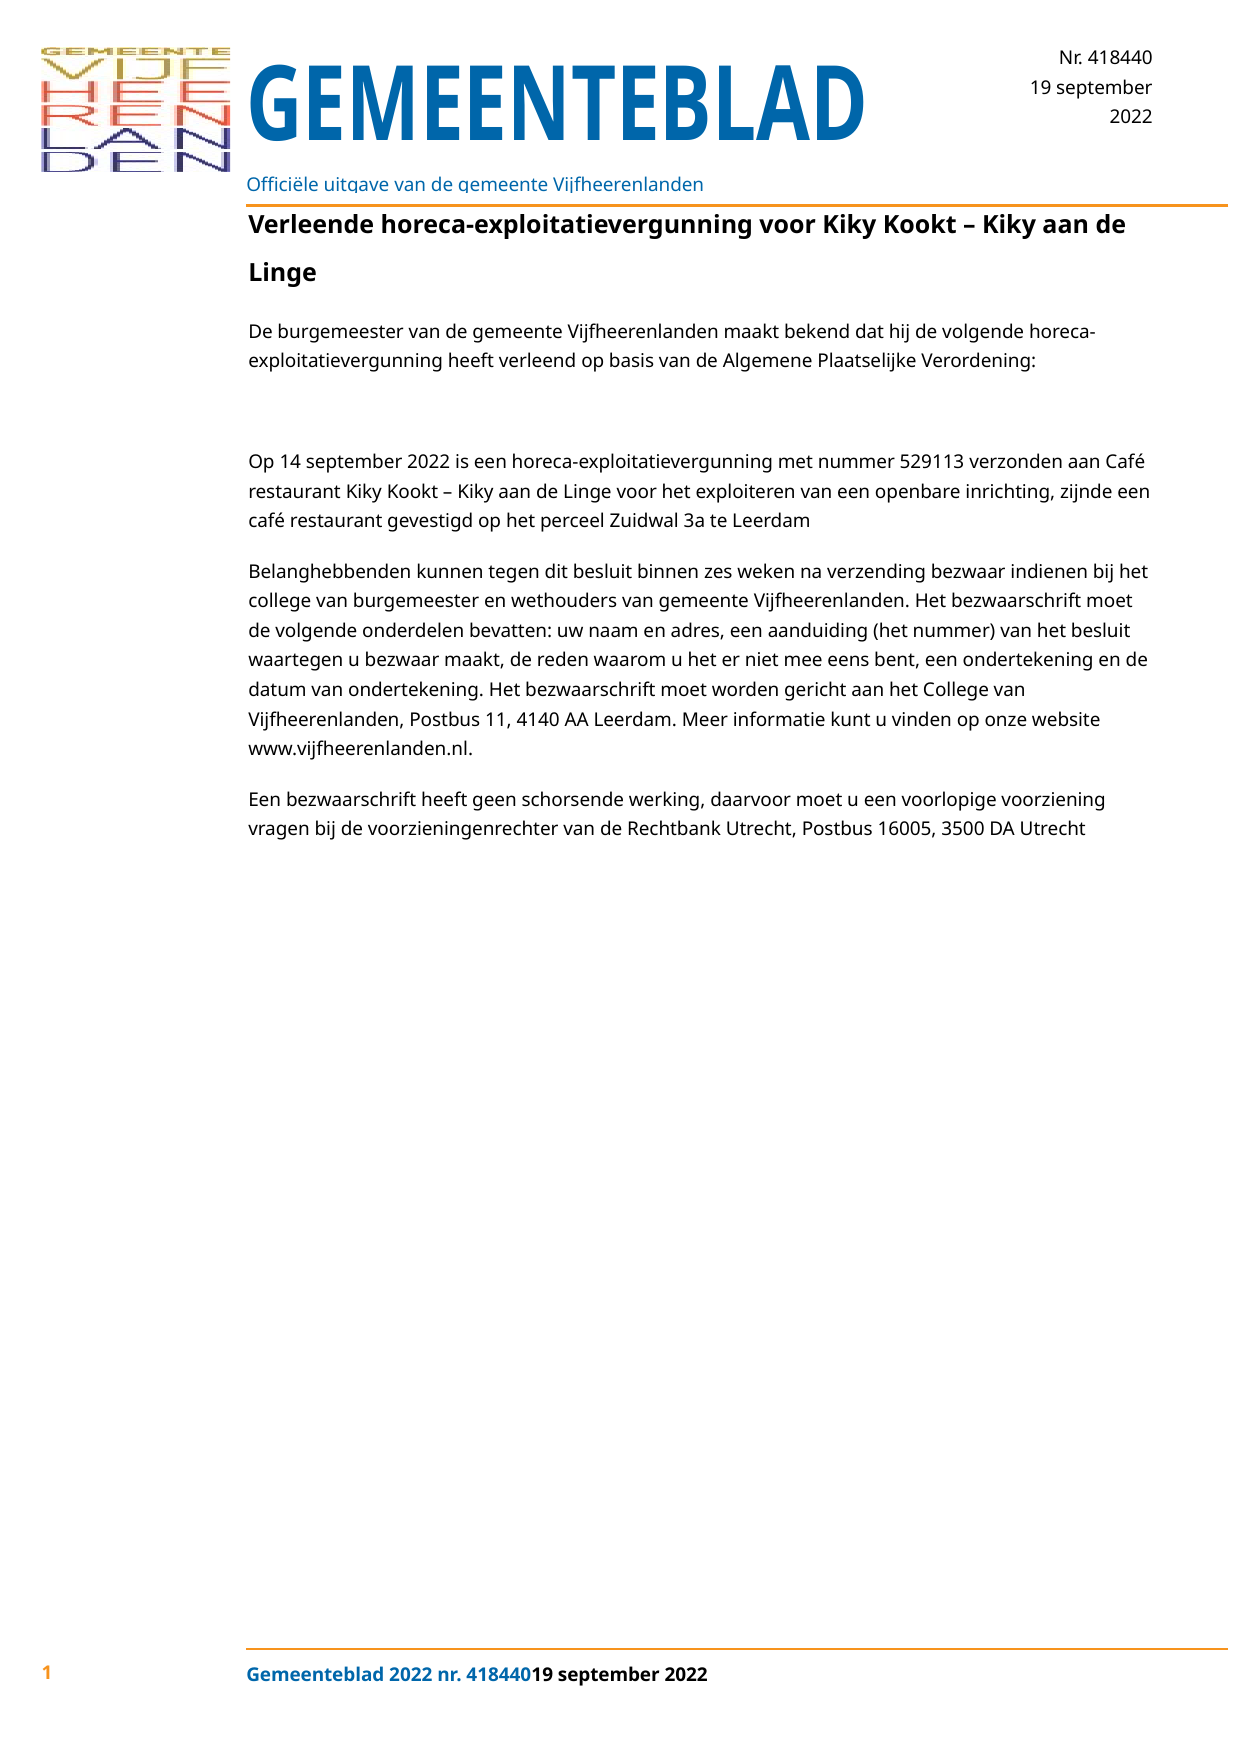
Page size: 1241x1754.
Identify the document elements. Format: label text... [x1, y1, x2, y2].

text Op 14 september 2022 is een horeca-exploitatievergunning met nummer 529113 verzonden aan Café restaurant Kiky Kookt – Kiky aan de Linge voor het exploiteren van een openbare inrichting, zijnde een café restaurant gevestigd op het perceel Zuidwal 3a te Leerdam [248, 448, 1152, 533]
text De burgemeester van de gemeente Vijfheerenlanden maakt bekend dat hij de volgende horeca-exploitatievergunning heeft verleend op basis van de Algemene Plaatselijke Verordening: [248, 318, 1152, 373]
text Verleende horeca-exploitatievergunning voor Kiky Kookt – Kiky aan de Linge [248, 207, 1152, 288]
picture [41, 47, 231, 172]
text Een bezwaarschrift heeft geen schorsende werking, daarvoor moet u een voorlopige voorziening vragen bij de voorzieningenrechter van de Rechtbank Utrecht, Postbus 16005, 3500 DA Utrecht [248, 786, 1152, 841]
text Belanghebbenden kunnen tegen dit besluit binnen zes weken na verzending bezwaar indienen bij het college van burgemeester en wethouders van gemeente Vijfheerenlanden. Het bezwaarschrift moet de volgende onderdelen bevatten: uw naam en adres, een aanduiding (het nummer) van het besluit waartegen u bezwaar maakt, de reden waarom u het er niet mee eens bent, een ondertekening en de datum van ondertekening. Het bezwaarschrift moet worden gericht aan het College van Vijfheerenlanden, Postbus 11, 4140 AA Leerdam. Meer informatie kunt u vinden op onze website www.vijfheerenlanden.nl. [248, 558, 1152, 761]
